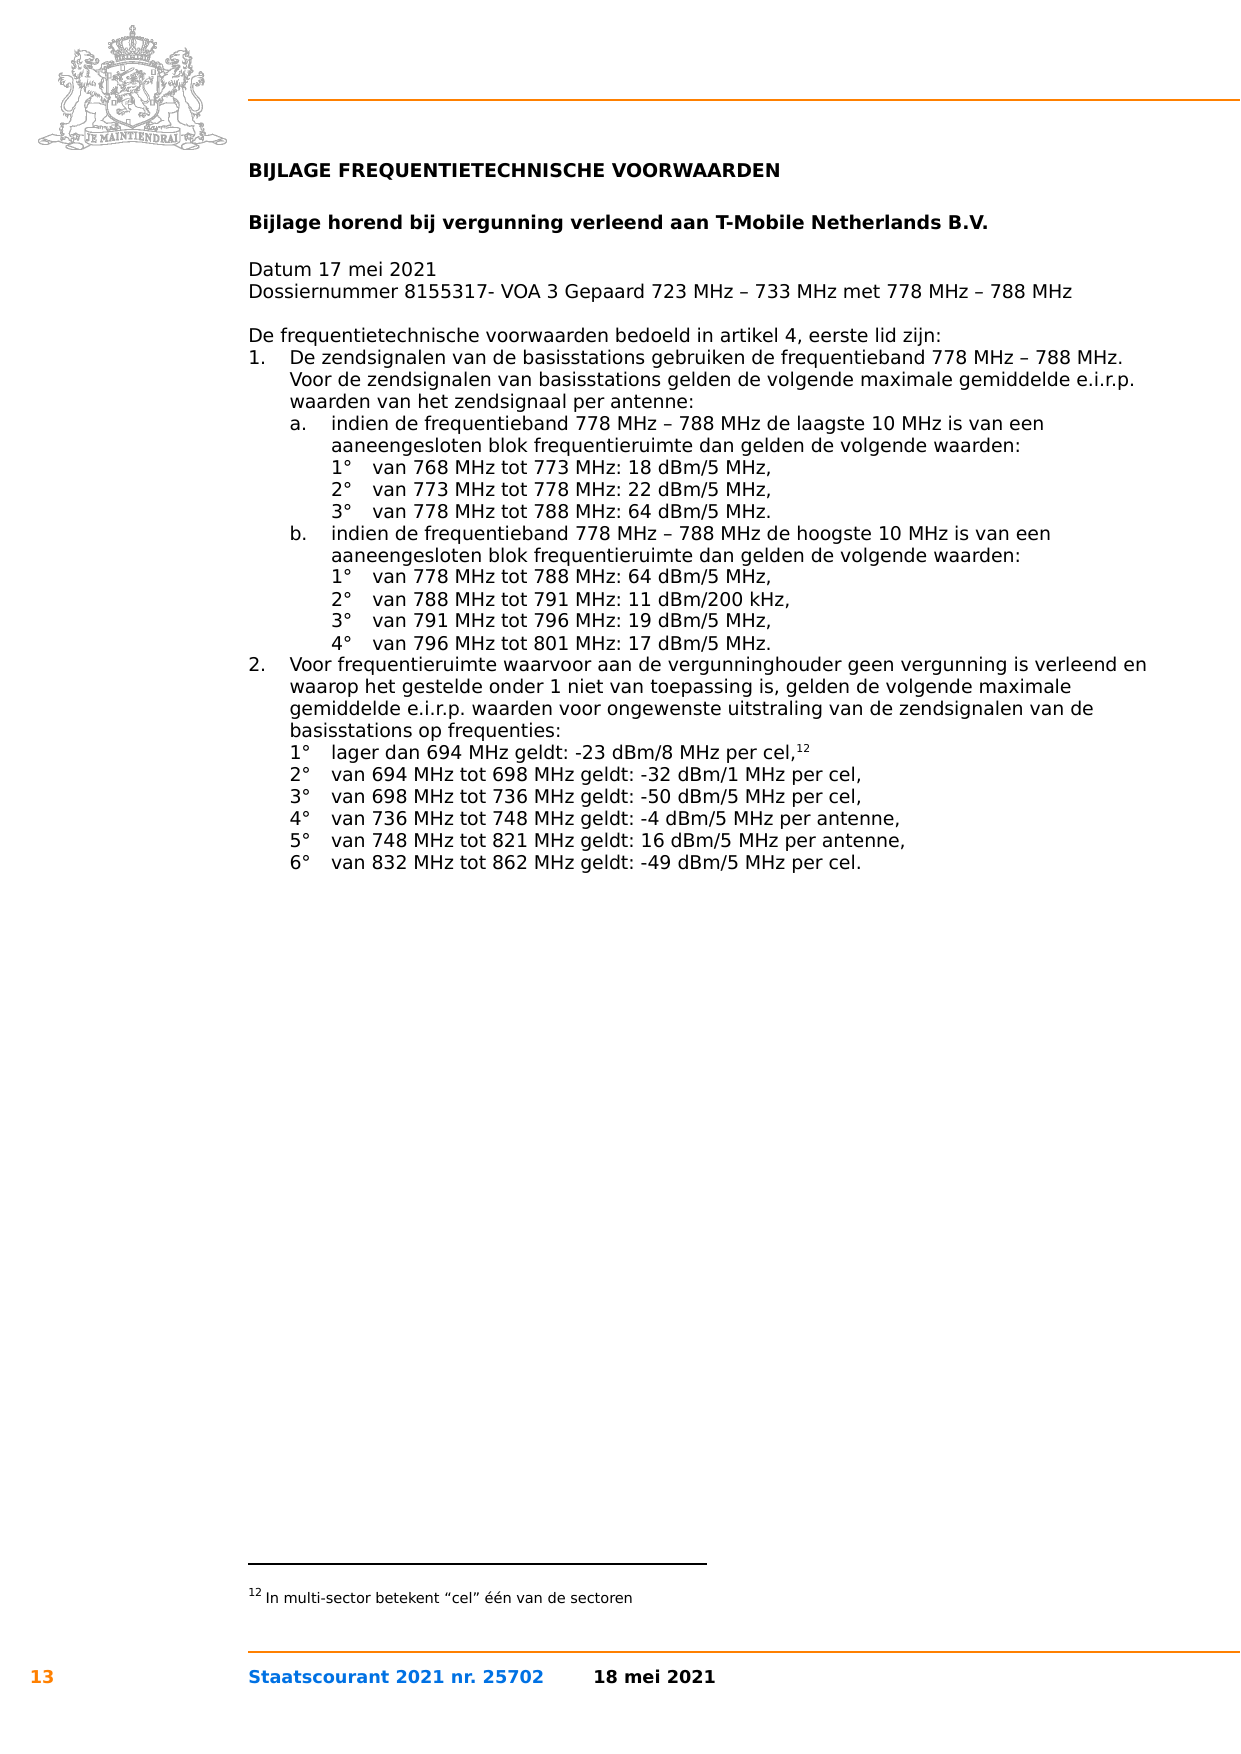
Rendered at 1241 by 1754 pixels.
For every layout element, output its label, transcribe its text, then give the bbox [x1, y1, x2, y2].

text 4° van 796 MHz tot 801 MHz: 17 dBm/5 MHz. [331, 632, 1163, 654]
text Dossiernummer 8155317- VOA 3 Gepaard 723 MHz – 733 MHz met 778 MHz – 788 MHz [248, 281, 1163, 303]
text 1° van 768 MHz tot 773 MHz: 18 dBm/5 MHz, [331, 457, 1163, 478]
text In multi-sector betekent “cel” één van de sectoren [248, 1586, 1163, 1608]
text 2° van 773 MHz tot 778 MHz: 22 dBm/5 MHz, [331, 478, 1163, 501]
text 6° van 832 MHz tot 862 MHz geldt: -49 dBm/5 MHz per cel. [289, 852, 1163, 874]
text Datum 17 mei 2021 [248, 259, 1163, 281]
text b. indien de frequentieband 778 MHz – 788 MHz de hoogste 10 MHz is van een aaneengesloten blok frequentieruimte dan gelden de volgende waarden: [289, 522, 1163, 566]
text 3° van 778 MHz tot 788 MHz: 64 dBm/5 MHz. [331, 501, 1163, 522]
text 3° van 791 MHz tot 796 MHz: 19 dBm/5 MHz, [331, 610, 1163, 632]
text De frequentietechnische voorwaarden bedoeld in artikel 4, eerste lid zijn: [248, 325, 1163, 347]
subtitle Bijlage horend bij vergunning verleend aan T-Mobile Netherlands B.V. [248, 212, 1163, 234]
text 5° van 748 MHz tot 821 MHz geldt: 16 dBm/5 MHz per antenne, [289, 830, 1163, 852]
text 1. De zendsignalen van de basisstations gebruiken de frequentieband 778 MHz – 788 MHz. Voor de zendsignalen van basisstations gelden de volgende maximale gemiddelde e.i.r.p. waarden van het zendsignaal per antenne: [248, 347, 1163, 413]
text 3° van 698 MHz tot 736 MHz geldt: -50 dBm/5 MHz per cel, [289, 786, 1163, 808]
text 1° van 778 MHz tot 788 MHz: 64 dBm/5 MHz, [331, 566, 1163, 588]
subtitle BIJLAGE FREQUENTIETECHNISCHE VOORWAARDEN [248, 160, 1163, 182]
picture [38, 25, 227, 150]
text 2° van 694 MHz tot 698 MHz geldt: -32 dBm/1 MHz per cel, [289, 764, 1163, 786]
text 2° van 788 MHz tot 791 MHz: 11 dBm/200 kHz, [331, 588, 1163, 610]
text a. indien de frequentieband 778 MHz – 788 MHz de laagste 10 MHz is van een aaneengesloten blok frequentieruimte dan gelden de volgende waarden: [289, 413, 1163, 457]
text 4° van 736 MHz tot 748 MHz geldt: -4 dBm/5 MHz per antenne, [289, 808, 1163, 830]
text 2. Voor frequentieruimte waarvoor aan de vergunninghouder geen vergunning is verleend en waarop het gestelde onder 1 niet van toepassing is, gelden de volgende maximale gemiddelde e.i.r.p. waarden voor ongewenste uitstraling van de zendsignalen van de basisstations op frequenties: [248, 654, 1163, 742]
text 1° lager dan 694 MHz geldt: -23 dBm/8 MHz per cel, [289, 742, 1163, 764]
